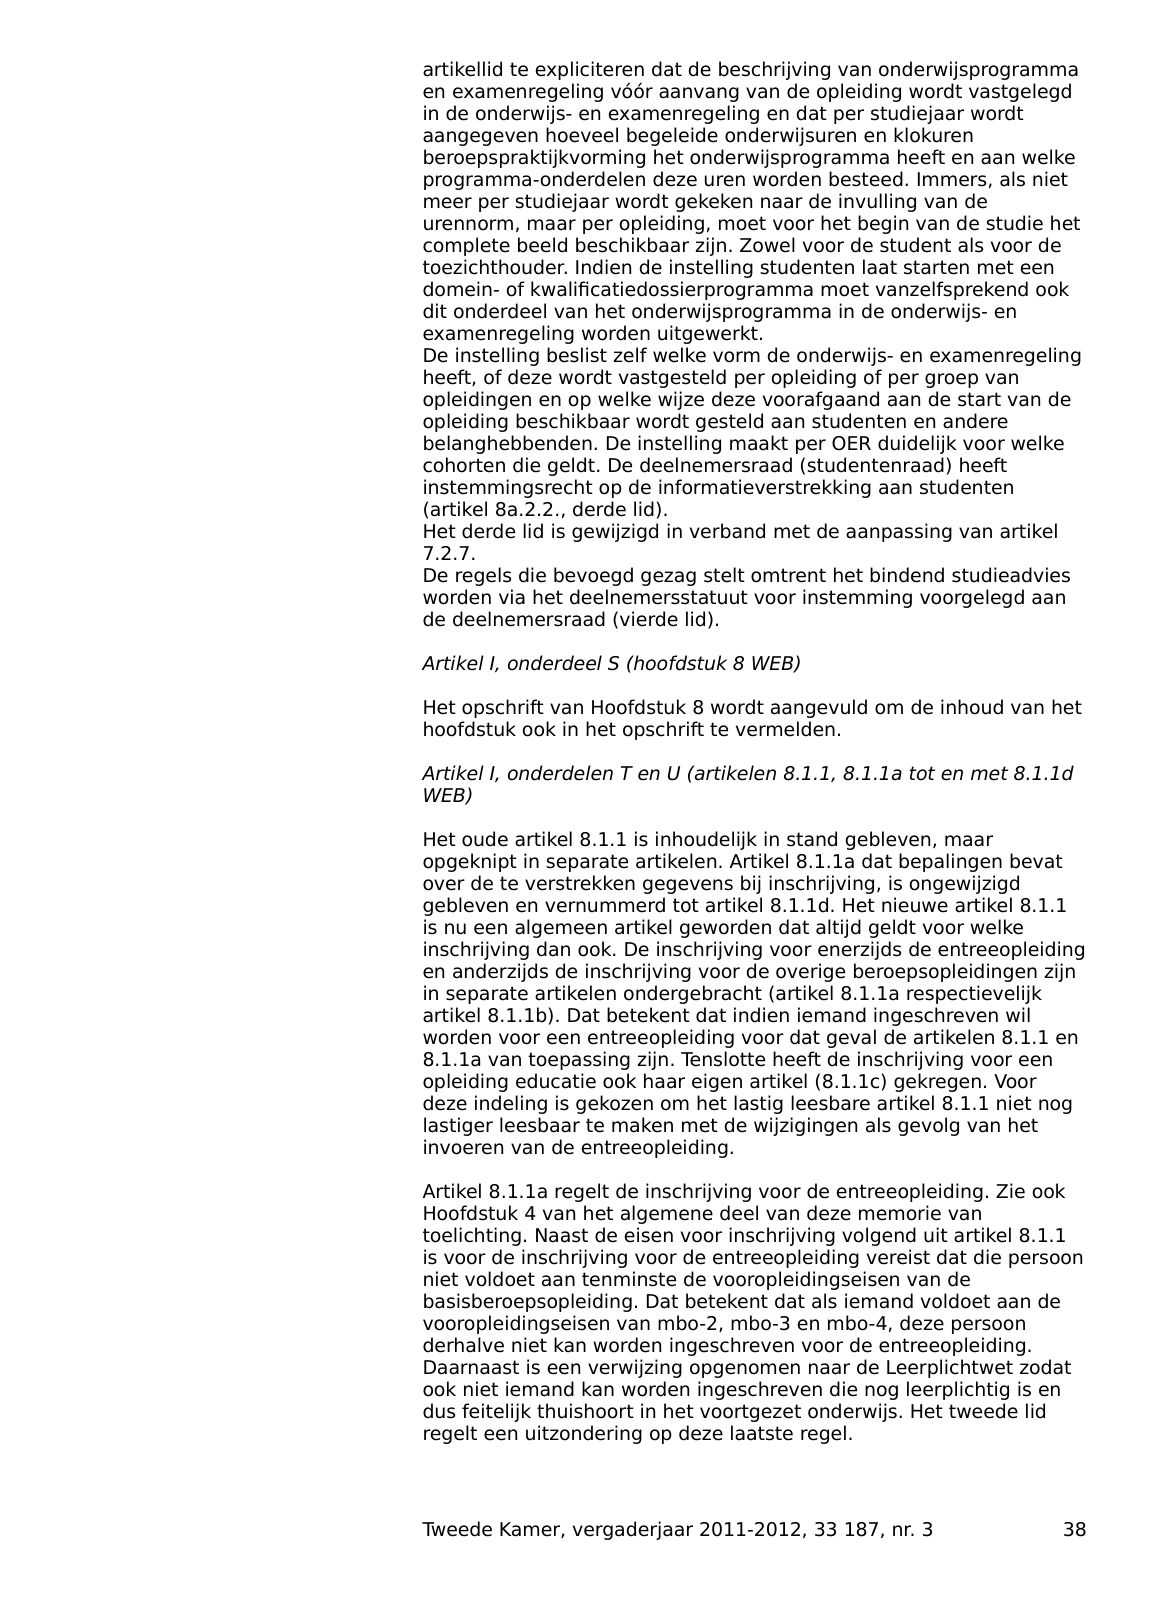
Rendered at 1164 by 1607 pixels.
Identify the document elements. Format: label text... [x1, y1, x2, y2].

subtitle Artikel I, onderdeel S (hoofdstuk 8 WEB) [422, 653, 1087, 675]
subtitle Artikel I, onderdelen T en U (artikelen 8.1.1, 8.1.1a tot en met 8.1.1d WEB) [422, 763, 1087, 807]
text De regels die bevoegd gezag stelt omtrent het bindend studieadvies worden via het deelnemersstatuut voor instemming voorgelegd aan de deelnemersraad (vierde lid). [422, 564, 1087, 631]
text Het derde lid is gewijzigd in verband met de aanpassing van artikel 7.2.7. [422, 521, 1087, 564]
text artikellid te expliciteren dat de beschrijving van onderwijsprogramma en examenregeling vóór aanvang van de opleiding wordt vastgelegd in de onderwijs- en examenregeling en dat per studiejaar wordt aangegeven hoeveel begeleide onderwijsuren en klokuren beroepspraktijkvorming het onderwijsprogramma heeft en aan welke programma-onderdelen deze uren worden besteed. Immers, als niet meer per studiejaar wordt gekeken naar de invulling van de urennorm, maar per opleiding, moet voor het begin van de studie het complete beeld beschikbaar zijn. Zowel voor de student als voor de toezichthouder. Indien de instelling studenten laat starten met een domein- of kwalificatiedossierprogramma moet vanzelfsprekend ook dit onderdeel van het onderwijsprogramma in de onderwijs- en examenregeling worden uitgewerkt. [422, 59, 1087, 345]
text Artikel 8.1.1a regelt de inschrijving voor de entreeopleiding. Zie ook Hoofdstuk 4 van het algemene deel van deze memorie van toelichting. Naast de eisen voor inschrijving volgend uit artikel 8.1.1 is voor de inschrijving voor de entreeopleiding vereist dat die persoon niet voldoet aan tenminste de vooropleidingseisen van de basisberoepsopleiding. Dat betekent dat als iemand voldoet aan de vooropleidingseisen van mbo-2, mbo-3 en mbo-4, deze persoon derhalve niet kan worden ingeschreven voor de entreeopleiding. Daarnaast is een verwijzing opgenomen naar de Leerplichtwet zodat ook niet iemand kan worden ingeschreven die nog leerplichtig is en dus feitelijk thuishoort in het voortgezet onderwijs. Het tweede lid regelt een uitzondering op deze laatste regel. [422, 1181, 1087, 1445]
text De instelling beslist zelf welke vorm de onderwijs- en examenregeling heeft, of deze wordt vastgesteld per opleiding of per groep van opleidingen en op welke wijze deze voorafgaand aan de start van de opleiding beschikbaar wordt gesteld aan studenten en andere belanghebbenden. De instelling maakt per OER duidelijk voor welke cohorten die geldt. De deelnemersraad (studentenraad) heeft instemmingsrecht op de informatieverstrekking aan studenten (artikel 8a.2.2., derde lid). [422, 345, 1087, 521]
text Het opschrift van Hoofdstuk 8 wordt aangevuld om de inhoud van het hoofdstuk ook in het opschrift te vermelden. [422, 697, 1087, 741]
text Het oude artikel 8.1.1 is inhoudelijk in stand gebleven, maar opgeknipt in separate artikelen. Artikel 8.1.1a dat bepalingen bevat over de te verstrekken gegevens bij inschrijving, is ongewijzigd gebleven en vernummerd tot artikel 8.1.1d. Het nieuwe artikel 8.1.1 is nu een algemeen artikel geworden dat altijd geldt voor welke inschrijving dan ook. De inschrijving voor enerzijds de entreeopleiding en anderzijds de inschrijving voor de overige beroepsopleidingen zijn in separate artikelen ondergebracht (artikel 8.1.1a respectievelijk artikel 8.1.1b). Dat betekent dat indien iemand ingeschreven wil worden voor een entreeopleiding voor dat geval de artikelen 8.1.1 en 8.1.1a van toepassing zijn. Tenslotte heeft de inschrijving voor een opleiding educatie ook haar eigen artikel (8.1.1c) gekregen. Voor deze indeling is gekozen om het lastig leesbare artikel 8.1.1 niet nog lastiger leesbaar te maken met de wijzigingen als gevolg van het invoeren van de entreeopleiding. [422, 829, 1087, 1159]
